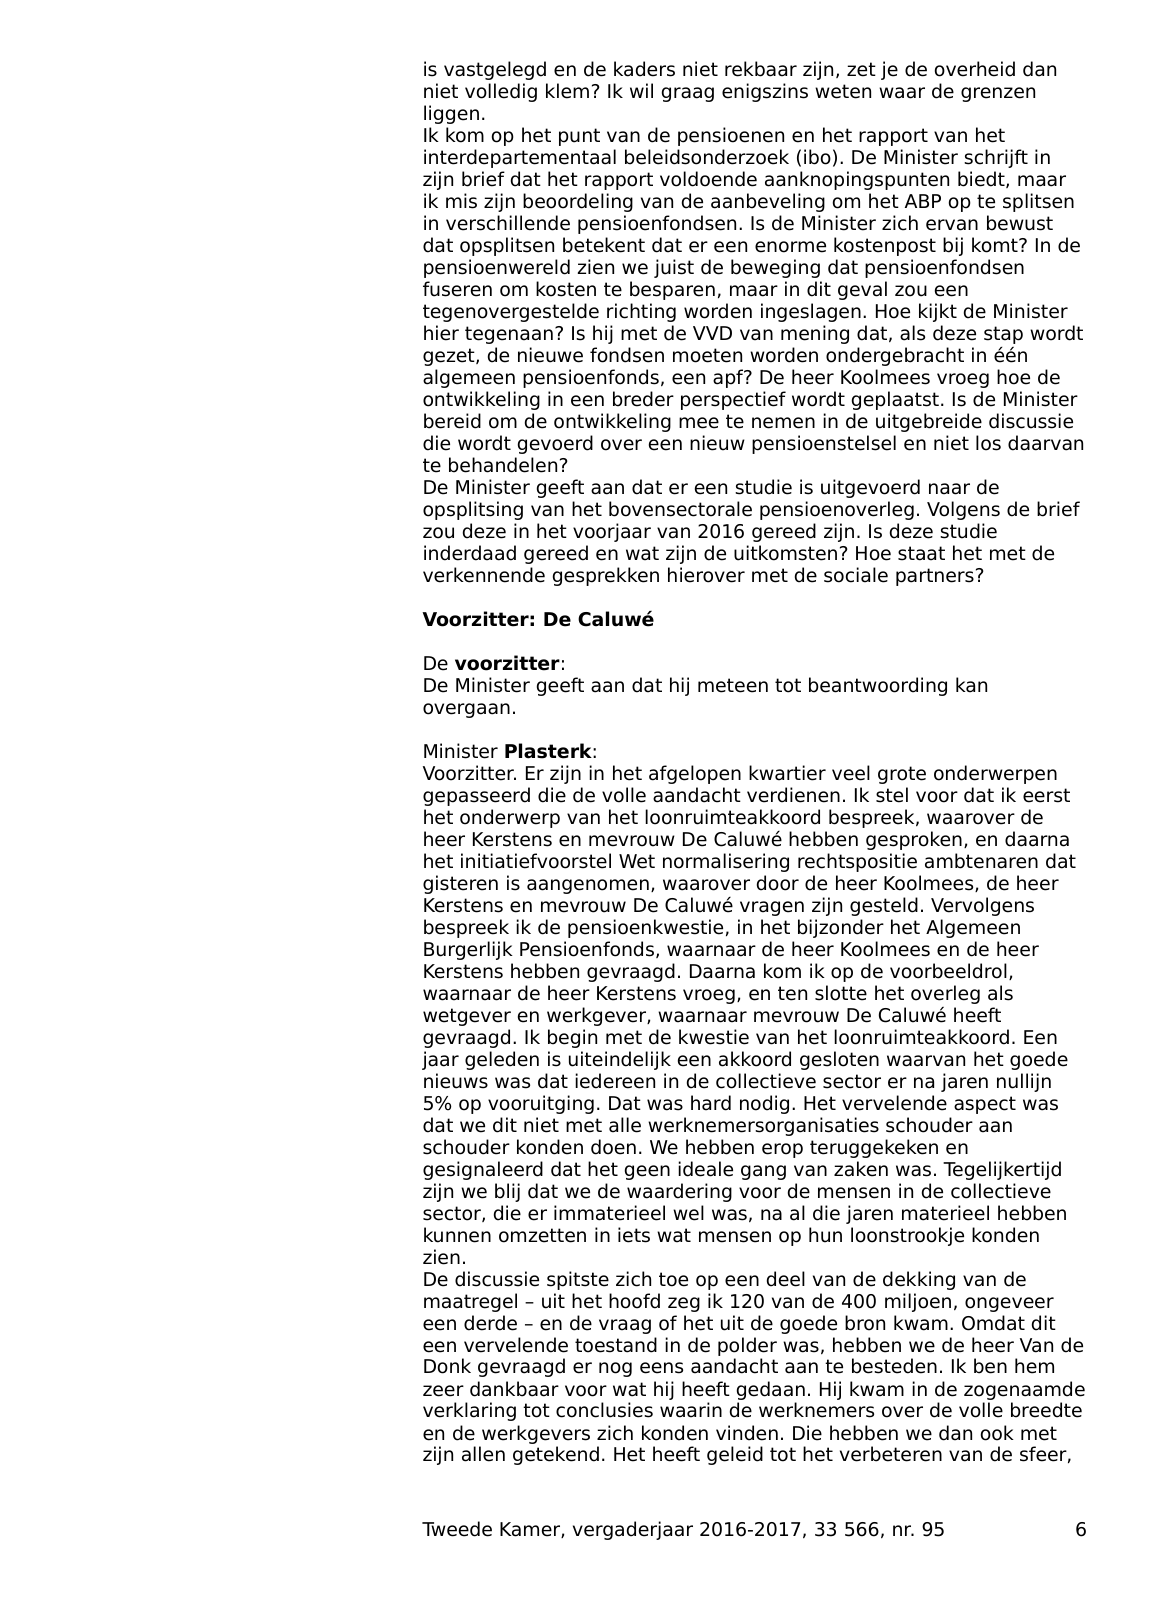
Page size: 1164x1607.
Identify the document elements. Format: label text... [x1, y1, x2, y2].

text Voorzitter. Er zijn in het afgelopen kwartier veel grote onderwerpen gepasseerd die de volle aandacht verdienen. Ik stel voor dat ik eerst het onderwerp van het loonruimteakkoord bespreek, waarover de heer Kerstens en mevrouw De Caluwé hebben gesproken, en daarna het initiatiefvoorstel Wet normalisering rechtspositie ambtenaren dat gisteren is aangenomen, waarover door de heer Koolmees, de heer Kerstens en mevrouw De Caluwé vragen zijn gesteld. Vervolgens bespreek ik de pensioenkwestie, in het bijzonder het Algemeen Burgerlijk Pensioenfonds, waarnaar de heer Koolmees en de heer Kerstens hebben gevraagd. Daarna kom ik op de voorbeeldrol, waarnaar de heer Kerstens vroeg, en ten slotte het overleg als wetgever en werkgever, waarnaar mevrouw De Caluwé heeft gevraagd. Ik begin met de kwestie van het loonruimteakkoord. Een jaar geleden is uiteindelijk een akkoord gesloten waarvan het goede nieuws was dat iedereen in de collectieve sector er na jaren nullijn 5% op vooruitging. Dat was hard nodig. Het vervelende aspect was dat we dit niet met alle werknemersorganisaties schouder aan schouder konden doen. We hebben erop teruggekeken en gesignaleerd dat het geen ideale gang van zaken was. Tegelijkertijd zijn we blij dat we de waardering voor de mensen in de collectieve sector, die er immaterieel wel was, na al die jaren materieel hebben kunnen omzetten in iets wat mensen op hun loonstrookje konden zien. [422, 763, 1087, 1268]
text Minister Plasterk: [422, 741, 1087, 763]
subtitle Voorzitter: De Caluwé [422, 609, 1087, 631]
text De voorzitter: [422, 653, 1087, 675]
text De Minister geeft aan dat er een studie is uitgevoerd naar de opsplitsing van het bovensectorale pensioenoverleg. Volgens de brief zou deze in het voorjaar van 2016 gereed zijn. Is deze studie inderdaad gereed en wat zijn de uitkomsten? Hoe staat het met de verkennende gesprekken hierover met de sociale partners? [422, 477, 1087, 587]
text Ik kom op het punt van de pensioenen en het rapport van het interdepartementaal beleidsonderzoek (ibo). De Minister schrijft in zijn brief dat het rapport voldoende aanknopingspunten biedt, maar ik mis zijn beoordeling van de aanbeveling om het ABP op te splitsen in verschillende pensioenfondsen. Is de Minister zich ervan bewust dat opsplitsen betekent dat er een enorme kostenpost bij komt? In de pensioenwereld zien we juist de beweging dat pensioenfondsen fuseren om kosten te besparen, maar in dit geval zou een tegenovergestelde richting worden ingeslagen. Hoe kijkt de Minister hier tegenaan? Is hij met de VVD van mening dat, als deze stap wordt gezet, de nieuwe fondsen moeten worden ondergebracht in één algemeen pensioenfonds, een apf? De heer Koolmees vroeg hoe de ontwikkeling in een breder perspectief wordt geplaatst. Is de Minister bereid om de ontwikkeling mee te nemen in de uitgebreide discussie die wordt gevoerd over een nieuw pensioenstelsel en niet los daarvan te behandelen? [422, 125, 1087, 477]
text De discussie spitste zich toe op een deel van de dekking van de maatregel – uit het hoofd zeg ik 120 van de 400 miljoen, ongeveer een derde – en de vraag of het uit de goede bron kwam. Omdat dit een vervelende toestand in de polder was, hebben we de heer Van de Donk gevraagd er nog eens aandacht aan te besteden. Ik ben hem zeer dankbaar voor wat hij heeft gedaan. Hij kwam in de zogenaamde verklaring tot conclusies waarin de werknemers over de volle breedte en de werkgevers zich konden vinden. Die hebben we dan ook met zijn allen getekend. Het heeft geleid tot het verbeteren van de sfeer, [422, 1268, 1087, 1466]
text is vastgelegd en de kaders niet rekbaar zijn, zet je de overheid dan niet volledig klem? Ik wil graag enigszins weten waar de grenzen liggen. [422, 59, 1087, 125]
text De Minister geeft aan dat hij meteen tot beantwoording kan overgaan. [422, 675, 1087, 719]
